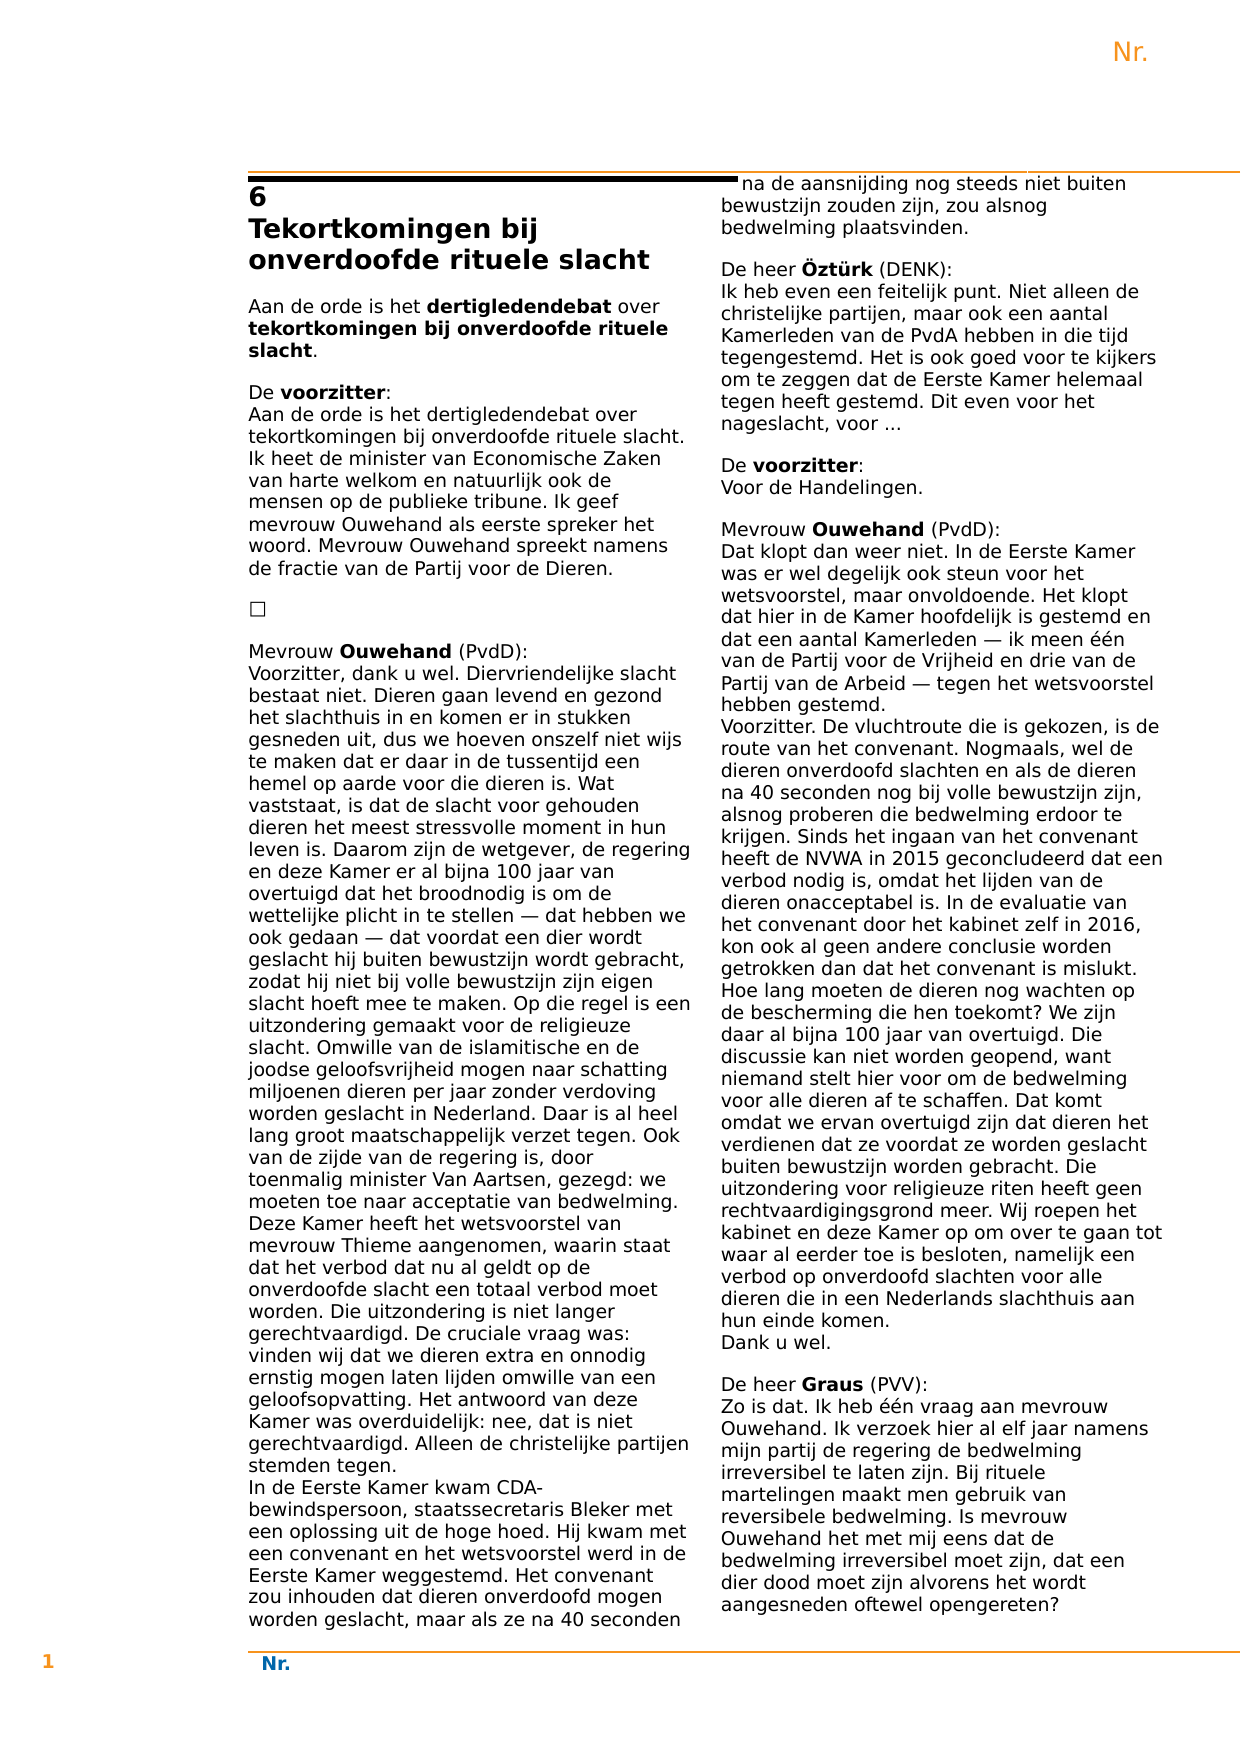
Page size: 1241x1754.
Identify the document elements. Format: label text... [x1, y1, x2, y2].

text Aan de orde is het dertigledendebat over tekortkomingen bij onverdoofde rituele slacht. [248, 296, 691, 362]
text Mevrouw Ouwehand (PvdD): [721, 518, 1163, 541]
text In de Eerste Kamer kwam CDA-bewindspersoon, staatssecretaris Bleker met een oplossing uit de hoge hoed. Hij kwam met een convenant en het wetsvoorstel werd in de Eerste Kamer weggestemd. Het convenant zou inhouden dat dieren onverdoofd mogen worden geslacht, maar als ze na 40 seconden [248, 1477, 691, 1630]
text Mevrouw Ouwehand (PvdD): [248, 641, 691, 663]
text Dank u wel. [721, 1332, 1163, 1354]
text De heer Öztürk (DENK): [721, 259, 1163, 281]
text Voorzitter, dank u wel. Diervriendelijke slacht bestaat niet. Dieren gaan levend en gezond het slachthuis in en komen er in stukken gesneden uit, dus we hoeven onszelf niet wijs te maken dat er daar in de tussentijd een hemel op aarde voor die dieren is. Wat vaststaat, is dat de slacht voor gehouden dieren het meest stressvolle moment in hun leven is. Daarom zijn de wetgever, de regering en deze Kamer er al bijna 100 jaar van overtuigd dat het broodnodig is om de wettelijke plicht in te stellen — dat hebben we ook gedaan — dat voordat een dier wordt geslacht hij buiten bewustzijn wordt gebracht, zodat hij niet bij volle bewustzijn zijn eigen slacht hoeft mee te maken. Op die regel is een uitzondering gemaakt voor de religieuze slacht. Omwille van de islamitische en de joodse geloofsvrijheid mogen naar schatting miljoenen dieren per jaar zonder verdoving worden geslacht in Nederland. Daar is al heel lang groot maatschappelijk verzet tegen. Ook van de zijde van de regering is, door toenmalig minister Van Aartsen, gezegd: we moeten toe naar acceptatie van bedwelming. Deze Kamer heeft het wetsvoorstel van mevrouw Thieme aangenomen, waarin staat dat het verbod dat nu al geldt op de onverdoofde slacht een totaal verbod moet worden. Die uitzondering is niet langer gerechtvaardigd. De cruciale vraag was: vinden wij dat we dieren extra en onnodig ernstig mogen laten lijden omwille van een geloofsopvatting. Het antwoord van deze Kamer was overduidelijk: nee, dat is niet gerechtvaardigd. Alleen de christelijke partijen stemden tegen. [248, 663, 691, 1477]
title 6 Tekortkomingen bij onverdoofde rituele slacht [248, 182, 691, 276]
text Aan de orde is het dertigledendebat over tekortkomingen bij onverdoofde rituele slacht. Ik heet de minister van Economische Zaken van harte welkom en natuurlijk ook de mensen op de publieke tribune. Ik geef mevrouw Ouwehand als eerste spreker het woord. Mevrouw Ouwehand spreekt namens de fractie van de Partij voor de Dieren. [248, 403, 691, 579]
text Voorzitter. De vluchtroute die is gekozen, is de route van het convenant. Nogmaals, wel de dieren onverdoofd slachten en als de dieren na 40 seconden nog bij volle bewustzijn zijn, alsnog proberen die bedwelming erdoor te krijgen. Sinds het ingaan van het convenant heeft de NVWA in 2015 geconcludeerd dat een verbod nodig is, omdat het lijden van de dieren onacceptabel is. In de evaluatie van het convenant door het kabinet zelf in 2016, kon ook al geen andere conclusie worden getrokken dan dat het convenant is mislukt. Hoe lang moeten de dieren nog wachten op de bescherming die hen toekomt? We zijn daar al bijna 100 jaar van overtuigd. Die discussie kan niet worden geopend, want niemand stelt hier voor om de bedwelming voor alle dieren af te schaffen. Dat komt omdat we ervan overtuigd zijn dat dieren het verdienen dat ze voordat ze worden geslacht buiten bewustzijn worden gebracht. Die uitzondering voor religieuze riten heeft geen rechtvaardigingsgrond meer. Wij roepen het kabinet en deze Kamer op om over te gaan tot waar al eerder toe is besloten, namelijk een verbod op onverdoofd slachten voor alle dieren die in een Nederlands slachthuis aan hun einde komen. [721, 716, 1163, 1332]
text De heer Graus (PVV): [721, 1374, 1163, 1396]
text Zo is dat. Ik heb één vraag aan mevrouw Ouwehand. Ik verzoek hier al elf jaar namens mijn partij de regering de bedwelming irreversibel te laten zijn. Bij rituele martelingen maakt men gebruik van reversibele bedwelming. Is mevrouw Ouwehand het met mij eens dat de bedwelming irreversibel moet zijn, dat een dier dood moet zijn alvorens het wordt aangesneden oftewel opengereten? [721, 1396, 1163, 1616]
text Ik heb even een feitelijk punt. Niet alleen de christelijke partijen, maar ook een aantal Kamerleden van de PvdA hebben in die tijd tegengestemd. Het is ook goed voor te kijkers om te zeggen dat de Eerste Kamer helemaal tegen heeft gestemd. Dit even voor het nageslacht, voor ... [721, 281, 1163, 434]
text De voorzitter: [248, 382, 691, 403]
text Voor de Handelingen. [721, 477, 1163, 498]
text Dat klopt dan weer niet. In de Eerste Kamer was er wel degelijk ook steun voor het wetsvoorstel, maar onvoldoende. Het klopt dat hier in de Kamer hoofdelijk is gestemd en dat een aantal Kamerleden — ik meen één van de Partij voor de Vrijheid en drie van de Partij van de Arbeid — tegen het wetsvoorstel hebben gestemd. [721, 541, 1163, 716]
text ⬜ [248, 599, 691, 621]
text na de aansnijding nog steeds niet buiten bewustzijn zouden zijn, zou alsnog bedwelming plaatsvinden. [721, 173, 1163, 239]
text De voorzitter: [721, 454, 1163, 477]
